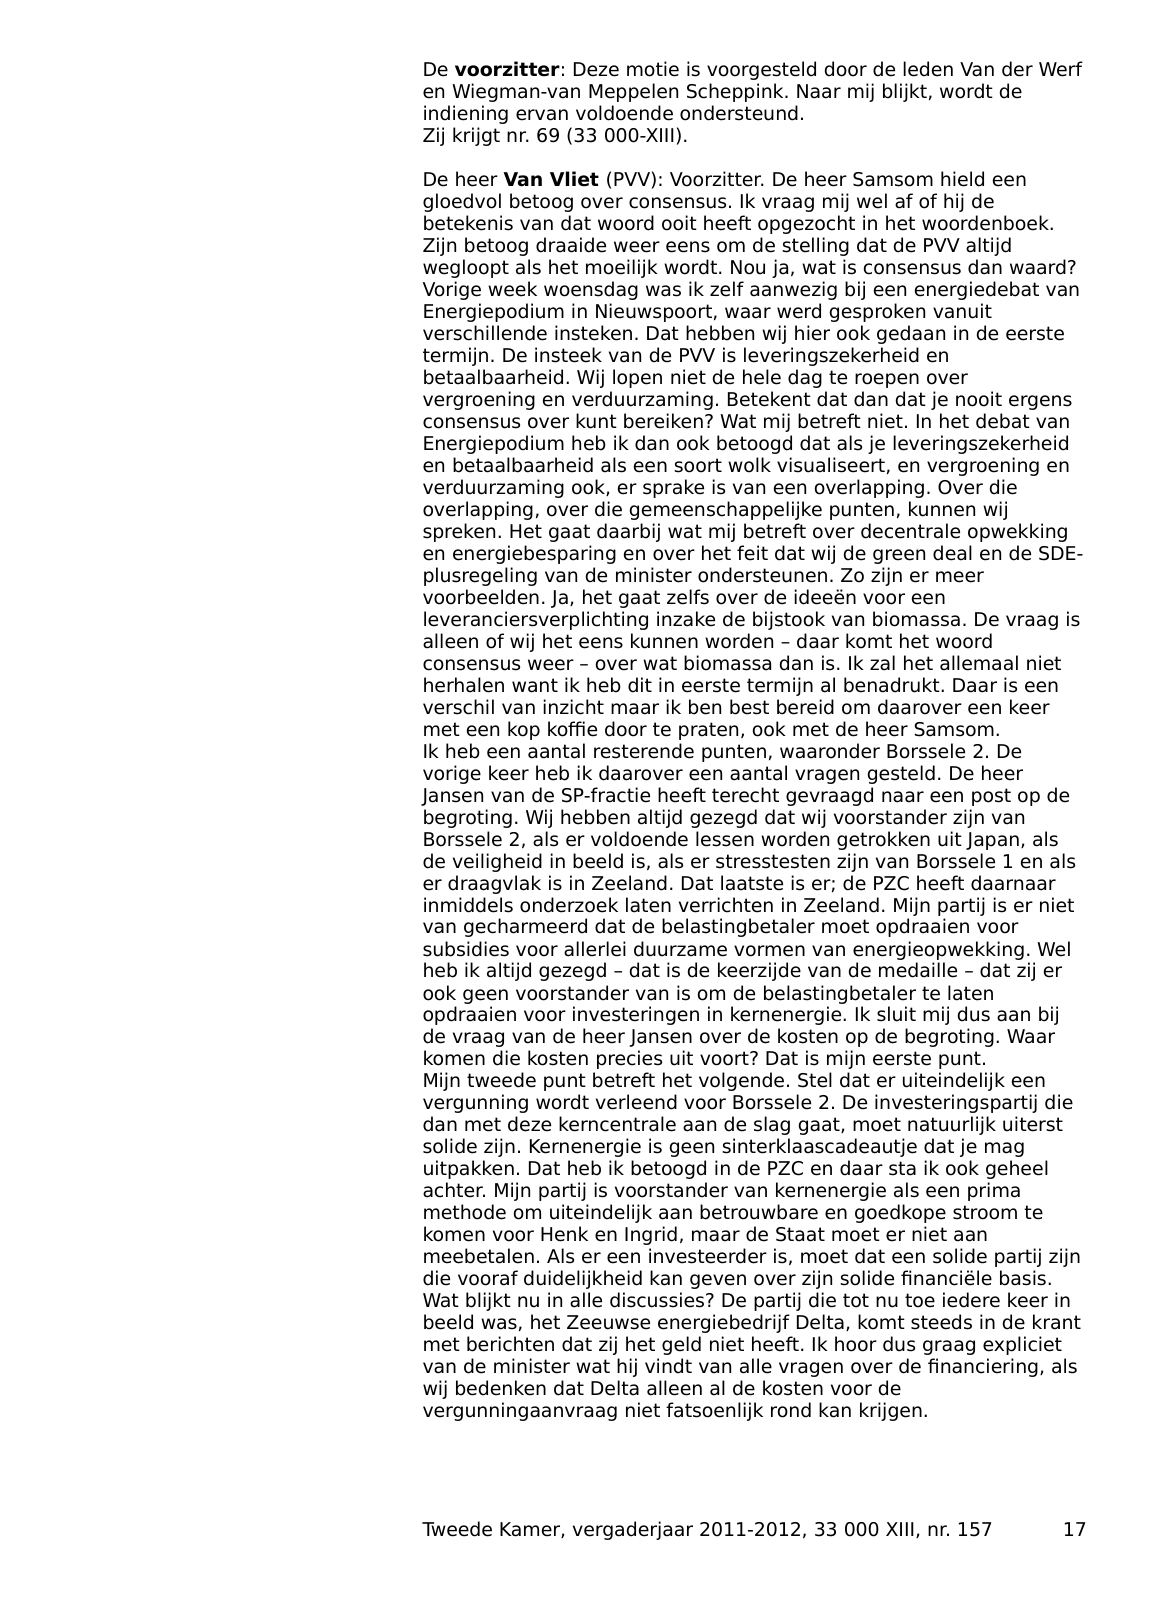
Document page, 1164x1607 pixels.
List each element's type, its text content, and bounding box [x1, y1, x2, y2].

text Ik heb een aantal resterende punten, waaronder Borssele 2. De vorige keer heb ik daarover een aantal vragen gesteld. De heer Jansen van de SP-fractie heeft terecht gevraagd naar een post op de begroting. Wij hebben altijd gezegd dat wij voorstander zijn van Borssele 2, als er voldoende lessen worden getrokken uit Japan, als de veiligheid in beeld is, als er stresstesten zijn van Borssele 1 en als er draagvlak is in Zeeland. Dat laatste is er; de PZC heeft daarnaar inmiddels onderzoek laten verrichten in Zeeland. Mijn partij is er niet van gecharmeerd dat de belastingbetaler moet opdraaien voor subsidies voor allerlei duurzame vormen van energieopwekking. Wel heb ik altijd gezegd – dat is de keerzijde van de medaille – dat zij er ook geen voorstander van is om de belastingbetaler te laten opdraaien voor investeringen in kernenergie. Ik sluit mij dus aan bij de vraag van de heer Jansen over de kosten op de begroting. Waar komen die kosten precies uit voort? Dat is mijn eerste punt. [422, 741, 1087, 1070]
text Mijn tweede punt betreft het volgende. Stel dat er uiteindelijk een vergunning wordt verleend voor Borssele 2. De investeringspartij die dan met deze kerncentrale aan de slag gaat, moet natuurlijk uiterst solide zijn. Kernenergie is geen sinterklaascadeautje dat je mag uitpakken. Dat heb ik betoogd in de PZC en daar sta ik ook geheel achter. Mijn partij is voorstander van kernenergie als een prima methode om uiteindelijk aan betrouwbare en goedkope stroom te komen voor Henk en Ingrid, maar de Staat moet er niet aan meebetalen. Als er een investeerder is, moet dat een solide partij zijn die vooraf duidelijkheid kan geven over zijn solide financiële basis. Wat blijkt nu in alle discussies? De partij die tot nu toe iedere keer in beeld was, het Zeeuwse energiebedrijf Delta, komt steeds in de krant met berichten dat zij het geld niet heeft. Ik hoor dus graag expliciet van de minister wat hij vindt van alle vragen over de financiering, als wij bedenken dat Delta alleen al de kosten voor de vergunningaanvraag niet fatsoenlijk rond kan krijgen. [422, 1070, 1087, 1422]
text Zij krijgt nr. 69 (33 000-XIII). [422, 125, 1087, 147]
text De heer Van Vliet (PVV): Voorzitter. De heer Samsom hield een gloedvol betoog over consensus. Ik vraag mij wel af of hij de betekenis van dat woord ooit heeft opgezocht in het woordenboek. Zijn betoog draaide weer eens om de stelling dat de PVV altijd wegloopt als het moeilijk wordt. Nou ja, wat is consensus dan waard? Vorige week woensdag was ik zelf aanwezig bij een energiedebat van Energiepodium in Nieuwspoort, waar werd gesproken vanuit verschillende insteken. Dat hebben wij hier ook gedaan in de eerste termijn. De insteek van de PVV is leveringszekerheid en betaalbaarheid. Wij lopen niet de hele dag te roepen over vergroening en verduurzaming. Betekent dat dan dat je nooit ergens consensus over kunt bereiken? Wat mij betreft niet. In het debat van Energiepodium heb ik dan ook betoogd dat als je leveringszekerheid en betaalbaarheid als een soort wolk visualiseert, en vergroening en verduurzaming ook, er sprake is van een overlapping. Over die overlapping, over die gemeenschappelijke punten, kunnen wij spreken. Het gaat daarbij wat mij betreft over decentrale opwekking en energiebesparing en over het feit dat wij de green deal en de SDE-plusregeling van de minister ondersteunen. Zo zijn er meer voorbeelden. Ja, het gaat zelfs over de ideeën voor een leveranciersverplichting inzake de bijstook van biomassa. De vraag is alleen of wij het eens kunnen worden – daar komt het woord consensus weer – over wat biomassa dan is. Ik zal het allemaal niet herhalen want ik heb dit in eerste termijn al benadrukt. Daar is een verschil van inzicht maar ik ben best bereid om daarover een keer met een kop koffie door te praten, ook met de heer Samsom. [422, 169, 1087, 741]
text De voorzitter: Deze motie is voorgesteld door de leden Van der Werf en Wiegman-van Meppelen Scheppink. Naar mij blijkt, wordt de indiening ervan voldoende ondersteund. [422, 59, 1087, 125]
